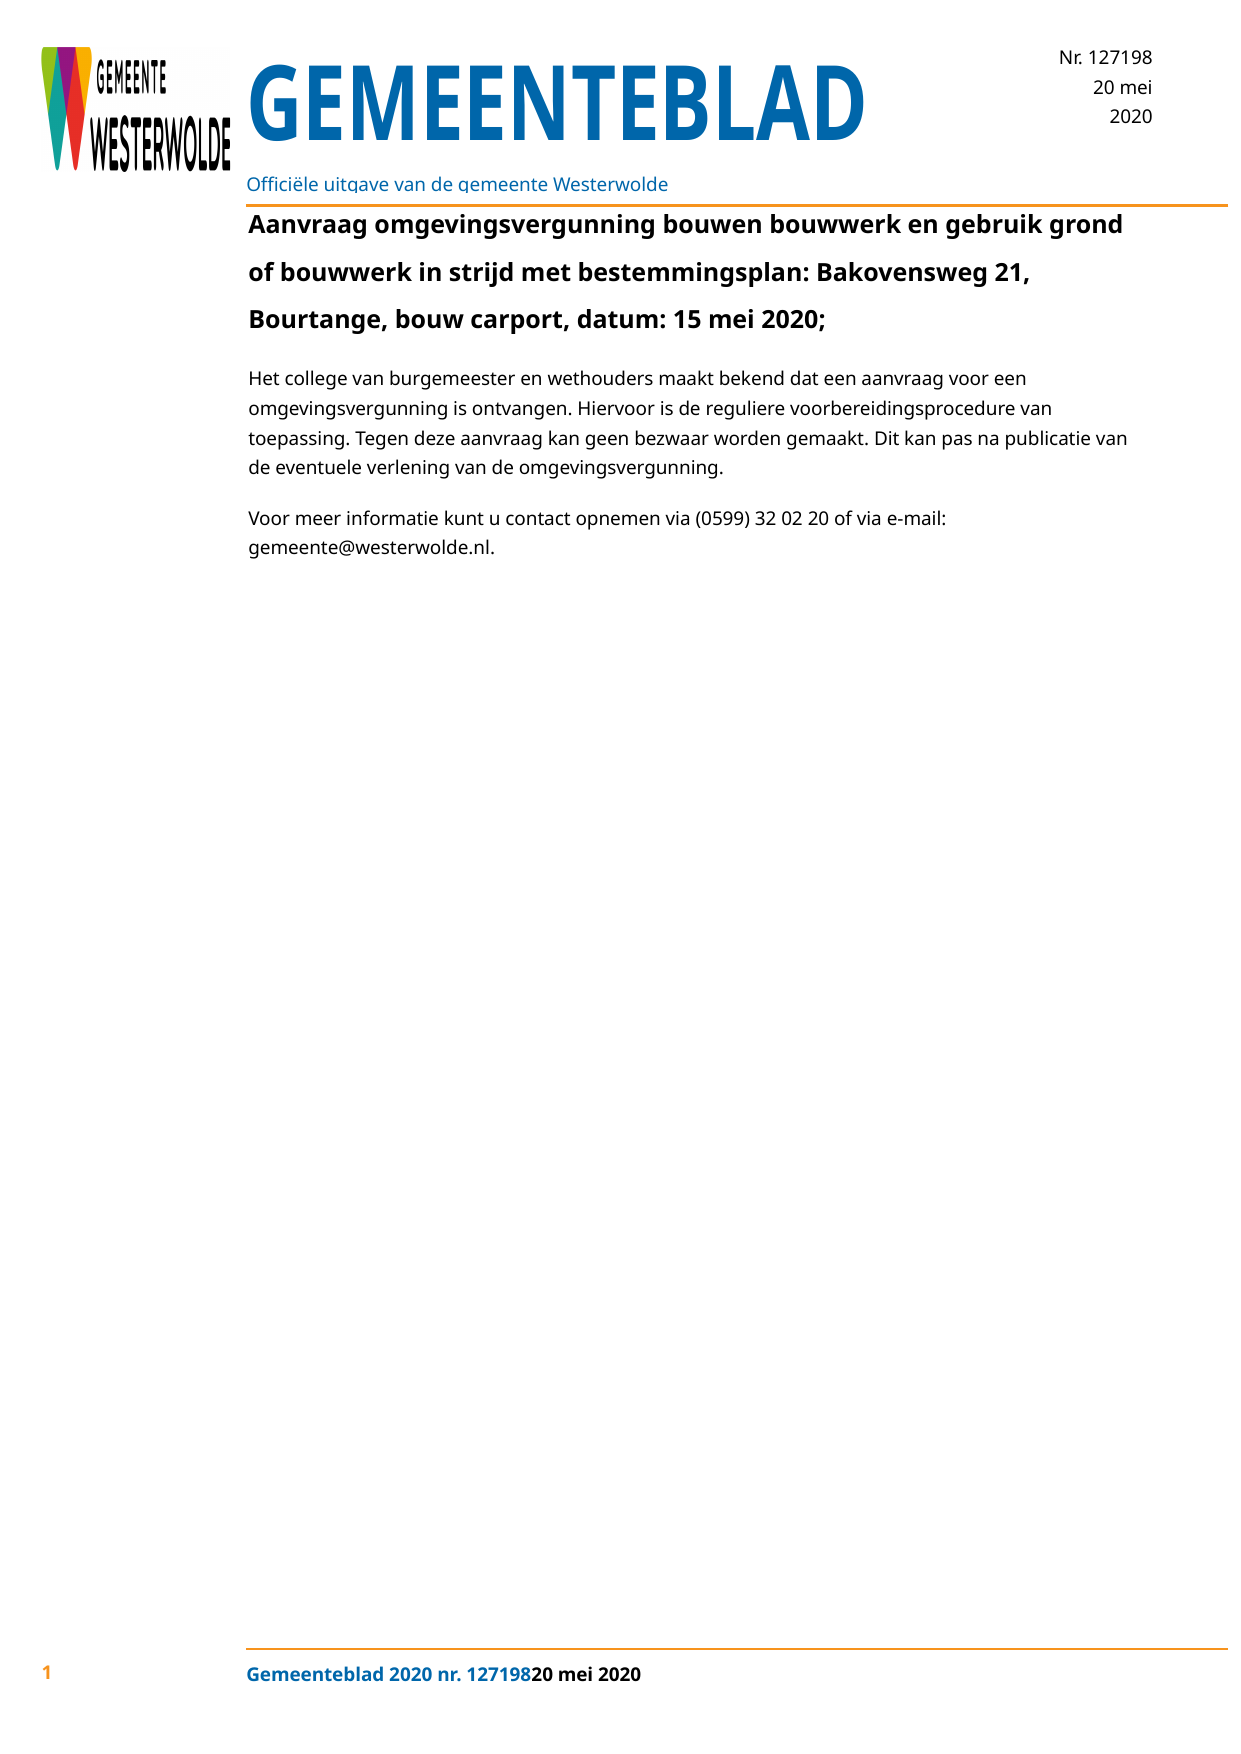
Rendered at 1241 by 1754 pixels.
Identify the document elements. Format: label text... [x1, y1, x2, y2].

text Voor meer informatie kunt u contact opnemen via (0599) 32 02 20 of via e-mail: gemeente@westerwolde.nl. [248, 505, 1152, 560]
text Aanvraag omgevingsvergunning bouwen bouwwerk en gebruik grond of bouwwerk in strijd met bestemmingsplan: Bakovensweg 21, Bourtange, bouw carport, datum: 15 mei 2020; [248, 207, 1152, 336]
picture [41, 47, 231, 172]
text Het college van burgemeester en wethouders maakt bekend dat een aanvraag voor een omgevingsvergunning is ontvangen. Hiervoor is de reguliere voorbereidingsprocedure van toepassing. Tegen deze aanvraag kan geen bezwaar worden gemaakt. Dit kan pas na publicatie van de eventuele verlening van de omgevingsvergunning. [248, 366, 1152, 480]
